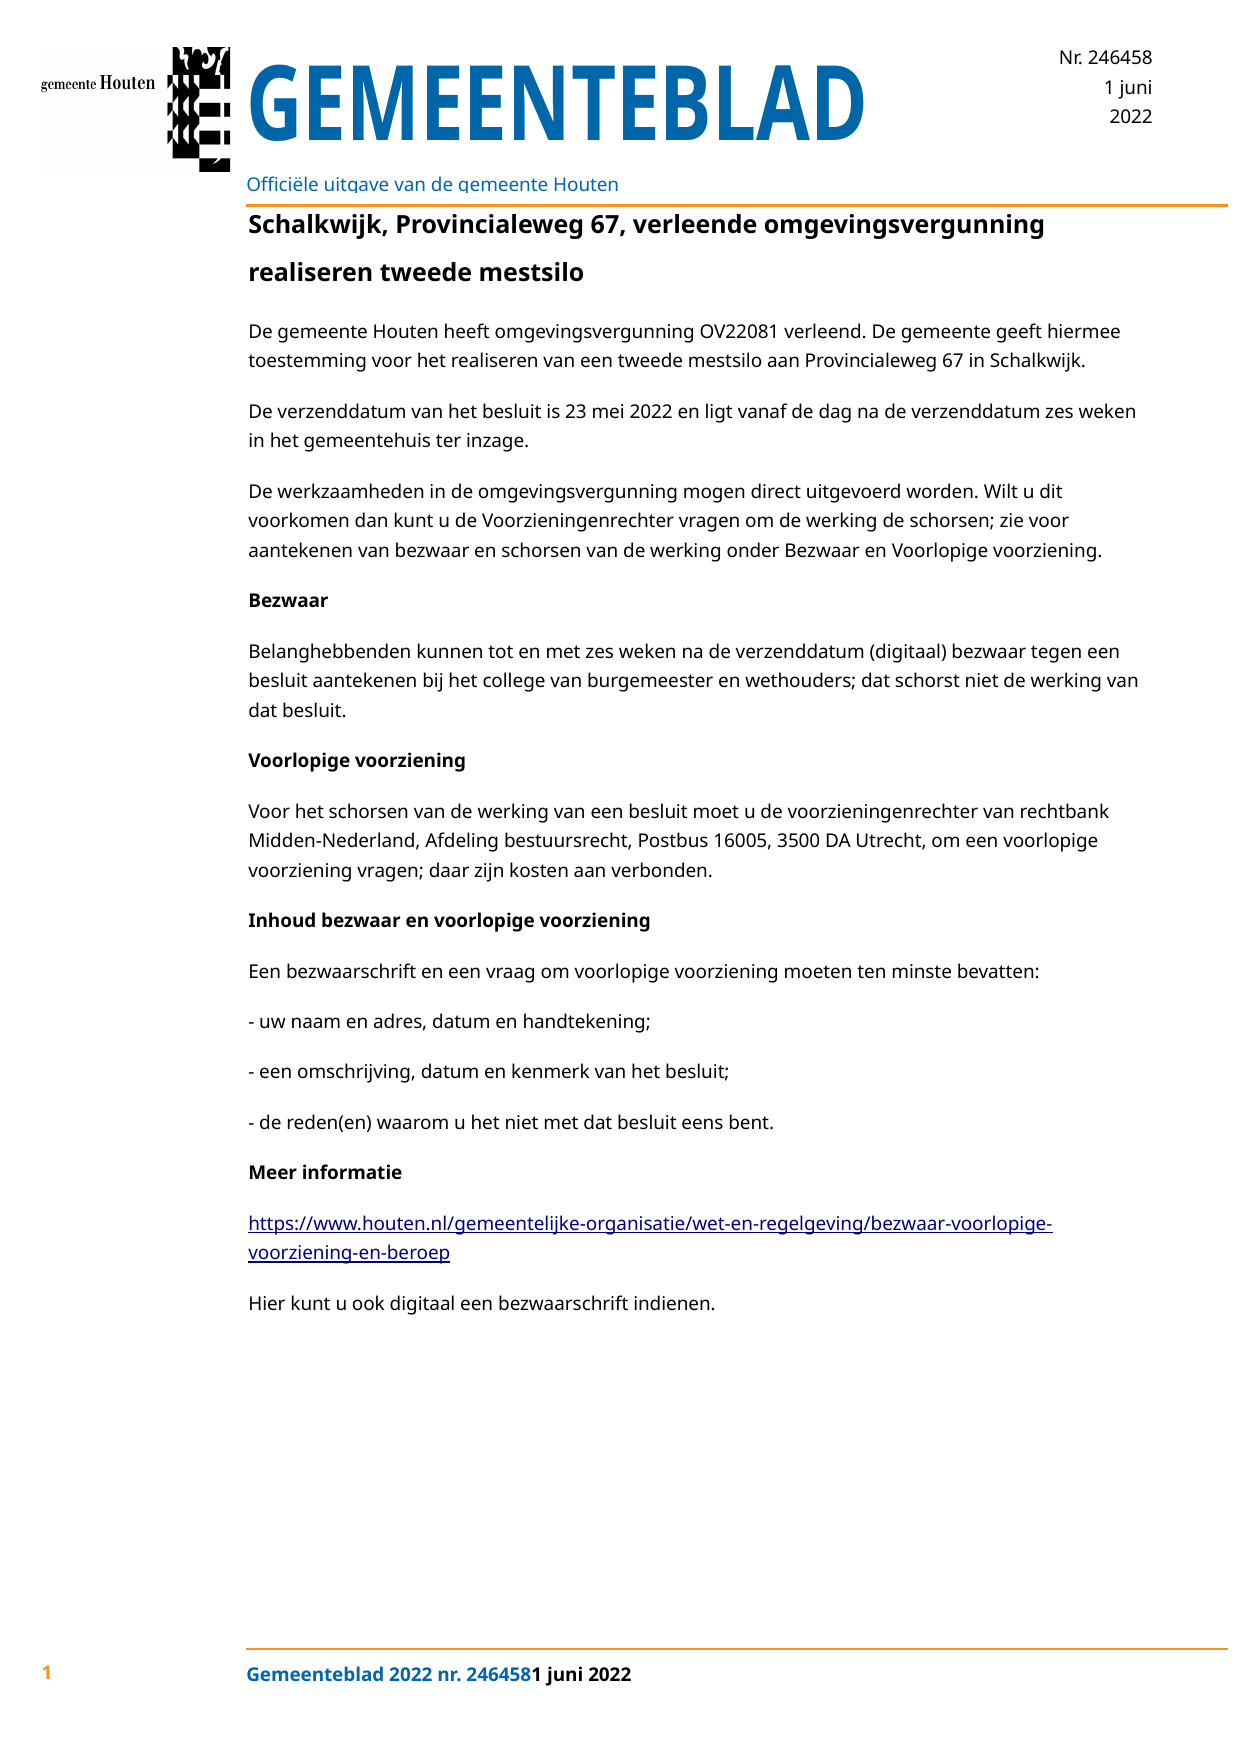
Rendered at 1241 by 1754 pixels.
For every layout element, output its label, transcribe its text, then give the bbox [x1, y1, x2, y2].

text Voorlopige voorziening [248, 747, 1152, 773]
text https://www.houten.nl/gemeentelijke-organisatie/wet-en-regelgeving/bezwaar-voorlopige-voorziening-en-beroep [248, 1210, 1152, 1265]
text Inhoud bezwaar en voorlopige voorziening [248, 907, 1152, 933]
text De werkzaamheden in de omgevingsvergunning mogen direct uitgevoerd worden. Wilt u dit voorkomen dan kunt u de Voorzieningenrechter vragen om de werking de schorsen; zie voor aantekenen van bezwaar en schorsen van de werking onder Bezwaar en Voorlopige voorziening. [248, 478, 1152, 563]
text - de reden(en) waarom u het niet met dat besluit eens bent. [248, 1109, 1152, 1135]
text Schalkwijk, Provincialeweg 67, verleende omgevingsvergunning realiseren tweede mestsilo [248, 207, 1152, 288]
text Meer informatie [248, 1159, 1152, 1185]
text Belanghebbenden kunnen tot en met zes weken na de verzenddatum (digitaal) bezwaar tegen een besluit aantekenen bij het college van burgemeester en wethouders; dat schorst niet de werking van dat besluit. [248, 638, 1152, 723]
text Bezwaar [248, 587, 1152, 613]
text Hier kunt u ook digitaal een bezwaarschrift indienen. [248, 1290, 1152, 1316]
text Voor het schorsen van de werking van een besluit moet u de voorzieningenrechter van rechtbank Midden-Nederland, Afdeling bestuursrecht, Postbus 16005, 3500 DA Utrecht, om een voorlopige voorziening vragen; daar zijn kosten aan verbonden. [248, 798, 1152, 883]
text De verzenddatum van het besluit is 23 mei 2022 en ligt vanaf de dag na de verzenddatum zes weken in het gemeentehuis ter inzage. [248, 398, 1152, 453]
text De gemeente Houten heeft omgevingsvergunning OV22081 verleend. De gemeente geeft hiermee toestemming voor het realiseren van een tweede mestsilo aan Provincialeweg 67 in Schalkwijk. [248, 318, 1152, 373]
picture [41, 47, 231, 172]
text Een bezwaarschrift en een vraag om voorlopige voorziening moeten ten minste bevatten: [248, 958, 1152, 984]
text - een omschrijving, datum en kenmerk van het besluit; [248, 1059, 1152, 1084]
text - uw naam en adres, datum en handtekening; [248, 1008, 1152, 1034]
